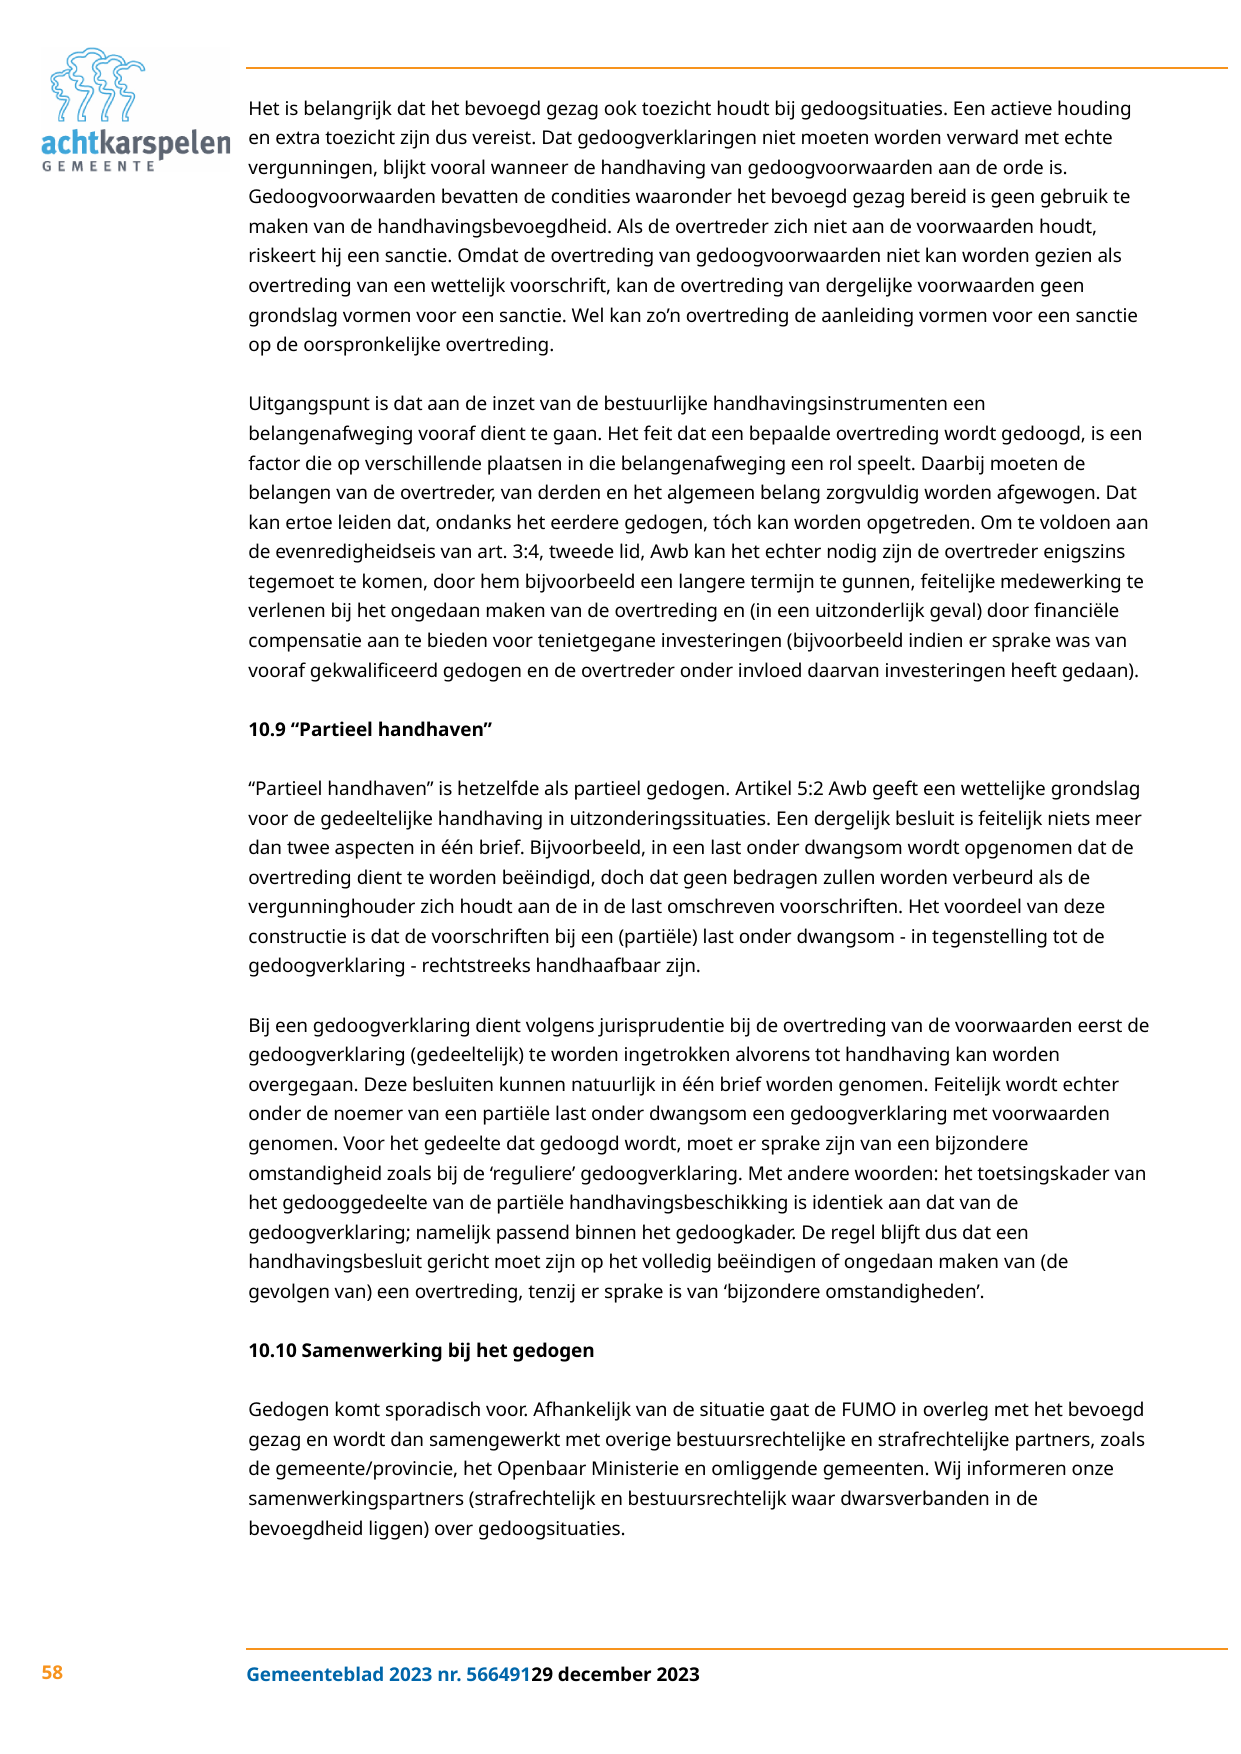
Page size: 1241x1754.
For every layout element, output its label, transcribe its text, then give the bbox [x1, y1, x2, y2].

text Gedogen komt sporadisch voor. Afhankelijk van de situatie gaat de FUMO in overleg met het bevoegd gezag en wordt dan samengewerkt met overige bestuursrechtelijke en strafrechtelijke partners, zoals de gemeente/provincie, het Openbaar Ministerie en omliggende gemeenten. Wij informeren onze samenwerkingspartners (strafrechtelijk en bestuursrechtelijk waar dwarsverbanden in de bevoegdheid liggen) over gedoogsituaties. [248, 1396, 1152, 1541]
text Bij een gedoogverklaring dient volgens jurisprudentie bij de overtreding van de voorwaarden eerst de gedoogverklaring (gedeeltelijk) te worden ingetrokken alvorens tot handhaving kan worden overgegaan. Deze besluiten kunnen natuurlijk in één brief worden genomen. Feitelijk wordt echter onder de noemer van een partiële last onder dwangsom een gedoogverklaring met voorwaarden genomen. Voor het gedeelte dat gedoogd wordt, moet er sprake zijn van een bijzondere omstandigheid zoals bij de ‘reguliere’ gedoogverklaring. Met andere woorden: het toetsingskader van het gedooggedeelte van de partiële handhavingsbeschikking is identiek aan dat van de gedoogverklaring; namelijk passend binnen het gedoogkader. De regel blijft dus dat een handhavingsbesluit gericht moet zijn op het volledig beëindigen of ongedaan maken van (de gevolgen van) een overtreding, tenzij er sprake is van ‘bijzondere omstandigheden’. [248, 1012, 1152, 1304]
text Het is belangrijk dat het bevoegd gezag ook toezicht houdt bij gedoogsituaties. Een actieve houding en extra toezicht zijn dus vereist. Dat gedoogverklaringen niet moeten worden verward met echte vergunningen, blijkt vooral wanneer de handhaving van gedoogvoorwaarden aan de orde is. Gedoogvoorwaarden bevatten de condities waaronder het bevoegd gezag bereid is geen gebruik te maken van de handhavingsbevoegdheid. Als de overtreder zich niet aan de voorwaarden houdt, riskeert hij een sanctie. Omdat de overtreding van gedoogvoorwaarden niet kan worden gezien als overtreding van een wettelijk voorschrift, kan de overtreding van dergelijke voorwaarden geen grondslag vormen voor een sanctie. Wel kan zo’n overtreding de aanleiding vormen voor een sanctie op de oorspronkelijke overtreding. [248, 95, 1152, 357]
text Uitgangspunt is dat aan de inzet van de bestuurlijke handhavingsinstrumenten een belangenafweging vooraf dient te gaan. Het feit dat een bepaalde overtreding wordt gedoogd, is een factor die op verschillende plaatsen in die belangenafweging een rol speelt. Daarbij moeten de belangen van de overtreder, van derden en het algemeen belang zorgvuldig worden afgewogen. Dat kan ertoe leiden dat, ondanks het eerdere gedogen, tóch kan worden opgetreden. Om te voldoen aan de evenredigheidseis van art. 3:4, tweede lid, Awb kan het echter nodig zijn de overtreder enigszins tegemoet te komen, door hem bijvoorbeeld een langere termijn te gunnen, feitelijke medewerking te verlenen bij het ongedaan maken van de overtreding en (in een uitzonderlijk geval) door financiële compensatie aan te bieden voor tenietgegane investeringen (bijvoorbeeld indien er sprake was van vooraf gekwalificeerd gedogen en de overtreder onder invloed daarvan investeringen heeft gedaan). [248, 391, 1152, 683]
picture [41, 47, 231, 172]
text 10.10 Samenwerking bij het gedogen [248, 1337, 1152, 1363]
text 10.9 “Partieel handhaven” [248, 716, 1152, 742]
text “Partieel handhaven” is hetzelfde als partieel gedogen. Artikel 5:2 Awb geeft een wettelijke grondslag voor de gedeeltelijke handhaving in uitzonderingssituaties. Een dergelijk besluit is feitelijk niets meer dan twee aspecten in één brief. Bijvoorbeeld, in een last onder dwangsom wordt opgenomen dat de overtreding dient te worden beëindigd, doch dat geen bedragen zullen worden verbeurd als de vergunninghouder zich houdt aan de in de last omschreven voorschriften. Het voordeel van deze constructie is dat de voorschriften bij een (partiële) last onder dwangsom - in tegenstelling tot de gedoogverklaring - rechtstreeks handhaafbaar zijn. [248, 775, 1152, 978]
